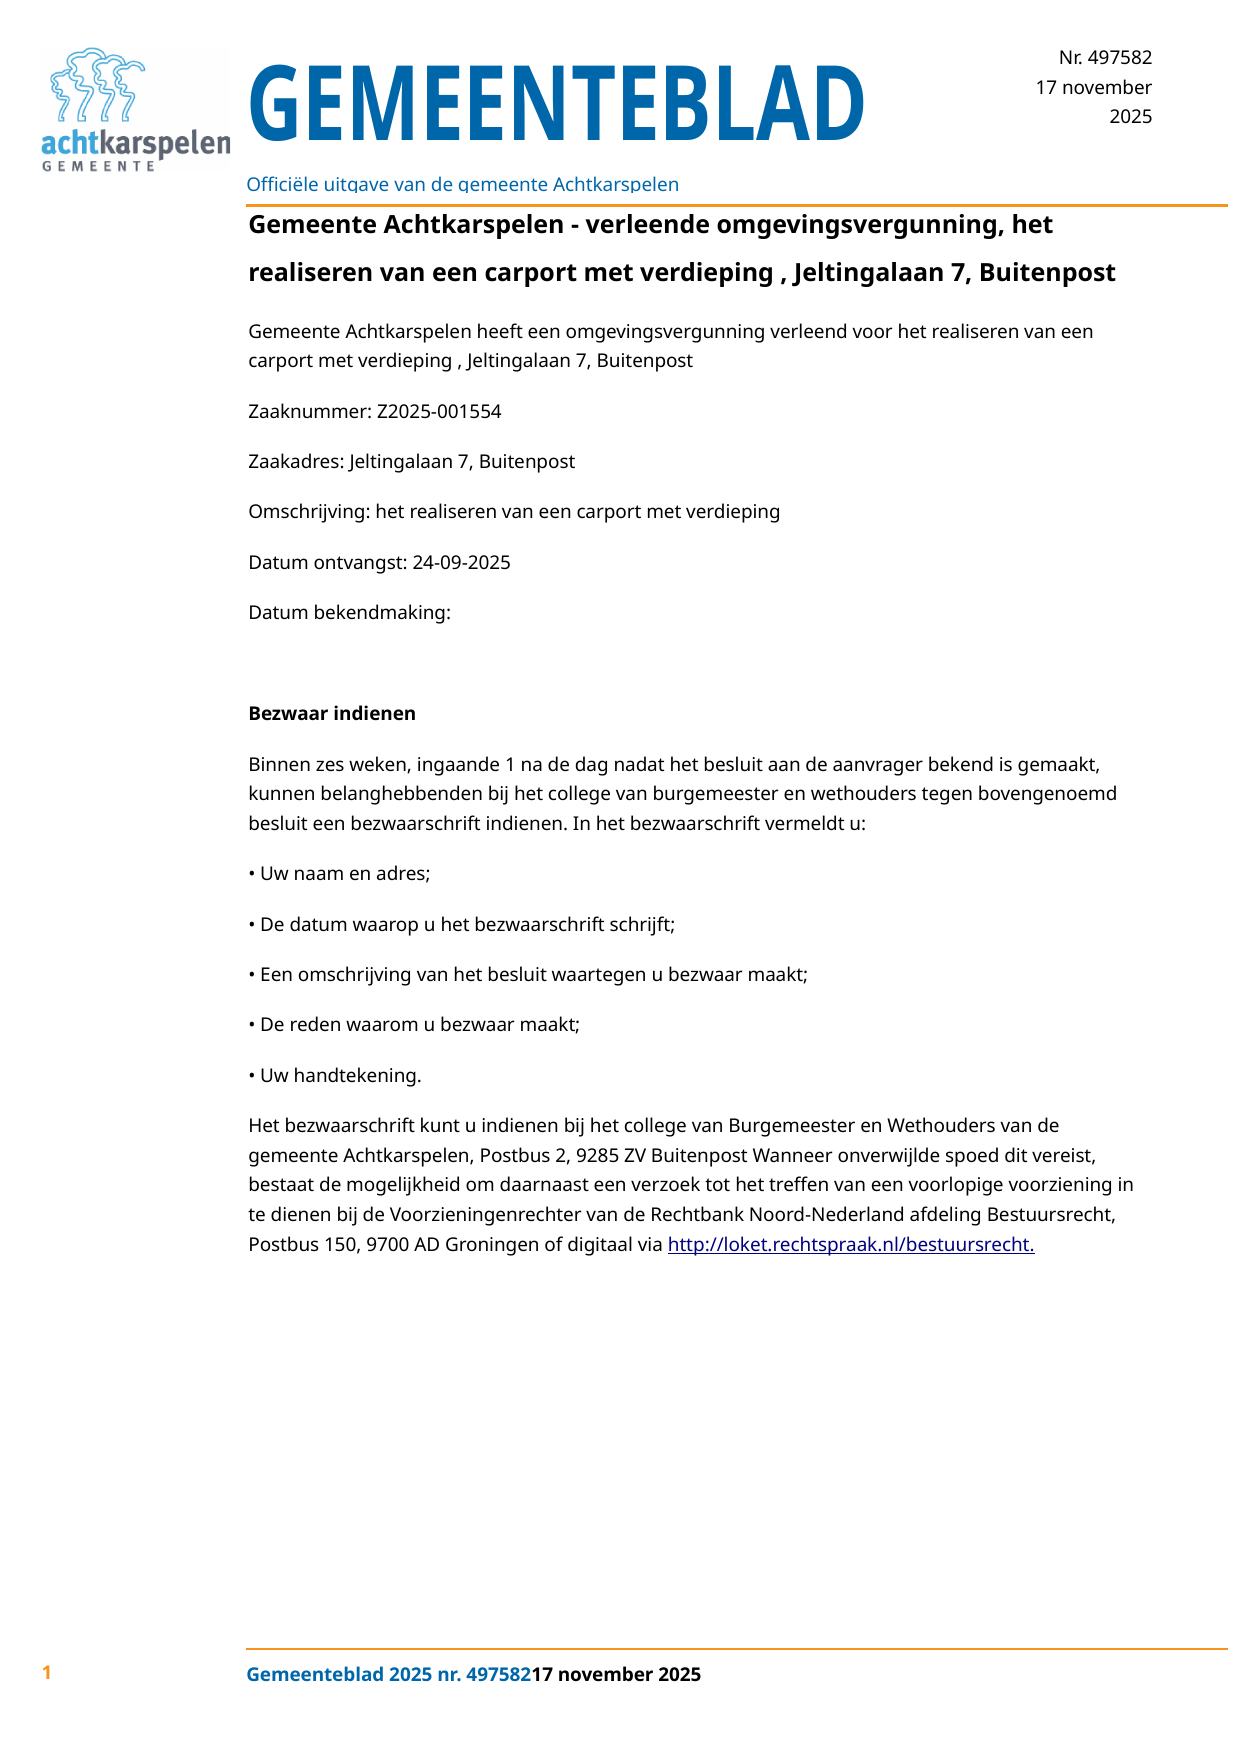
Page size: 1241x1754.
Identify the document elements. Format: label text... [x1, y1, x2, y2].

text Omschrijving: het realiseren van een carport met verdieping [248, 499, 1152, 524]
text • Een omschrijving van het besluit waartegen u bezwaar maakt; [248, 961, 1152, 987]
text Zaaknummer: Z2025-001554 [248, 398, 1152, 424]
picture [41, 47, 231, 172]
text • De datum waarop u het bezwaarschrift schrijft; [248, 911, 1152, 937]
text • Uw naam en adres; [248, 860, 1152, 886]
text • De reden waarom u bezwaar maakt; [248, 1012, 1152, 1037]
text • Uw handtekening. [248, 1062, 1152, 1088]
text Gemeente Achtkarspelen - verleende omgevingsvergunning, het realiseren van een carport met verdieping , Jeltingalaan 7, Buitenpost [248, 207, 1152, 288]
text Bezwaar indienen [248, 700, 1152, 726]
text Gemeente Achtkarspelen heeft een omgevingsvergunning verleend voor het realiseren van een carport met verdieping , Jeltingalaan 7, Buitenpost [248, 318, 1152, 373]
text Het bezwaarschrift kunt u indienen bij het college van Burgemeester en Wethouders van de gemeente Achtkarspelen, Postbus 2, 9285 ZV Buitenpost Wanneer onverwijlde spoed dit vereist, bestaat de mogelijkheid om daarnaast een verzoek tot het treffen van een voorlopige voorziening in te dienen bij de Voorzieningenrechter van de Rechtbank Noord-Nederland afdeling Bestuursrecht, Postbus 150, 9700 AD Groningen of digitaal via http://loket.rechtspraak.nl/bestuursrecht. [248, 1112, 1152, 1257]
text Datum bekendmaking: [248, 599, 1152, 625]
text Binnen zes weken, ingaande 1 na de dag nadat het besluit aan de aanvrager bekend is gemaakt, kunnen belanghebbenden bij het college van burgemeester en wethouders tegen bovengenoemd besluit een bezwaarschrift indienen. In het bezwaarschrift vermeldt u: [248, 751, 1152, 836]
text Zaakadres: Jeltingalaan 7, Buitenpost [248, 448, 1152, 474]
text Datum ontvangst: 24-09-2025 [248, 549, 1152, 575]
